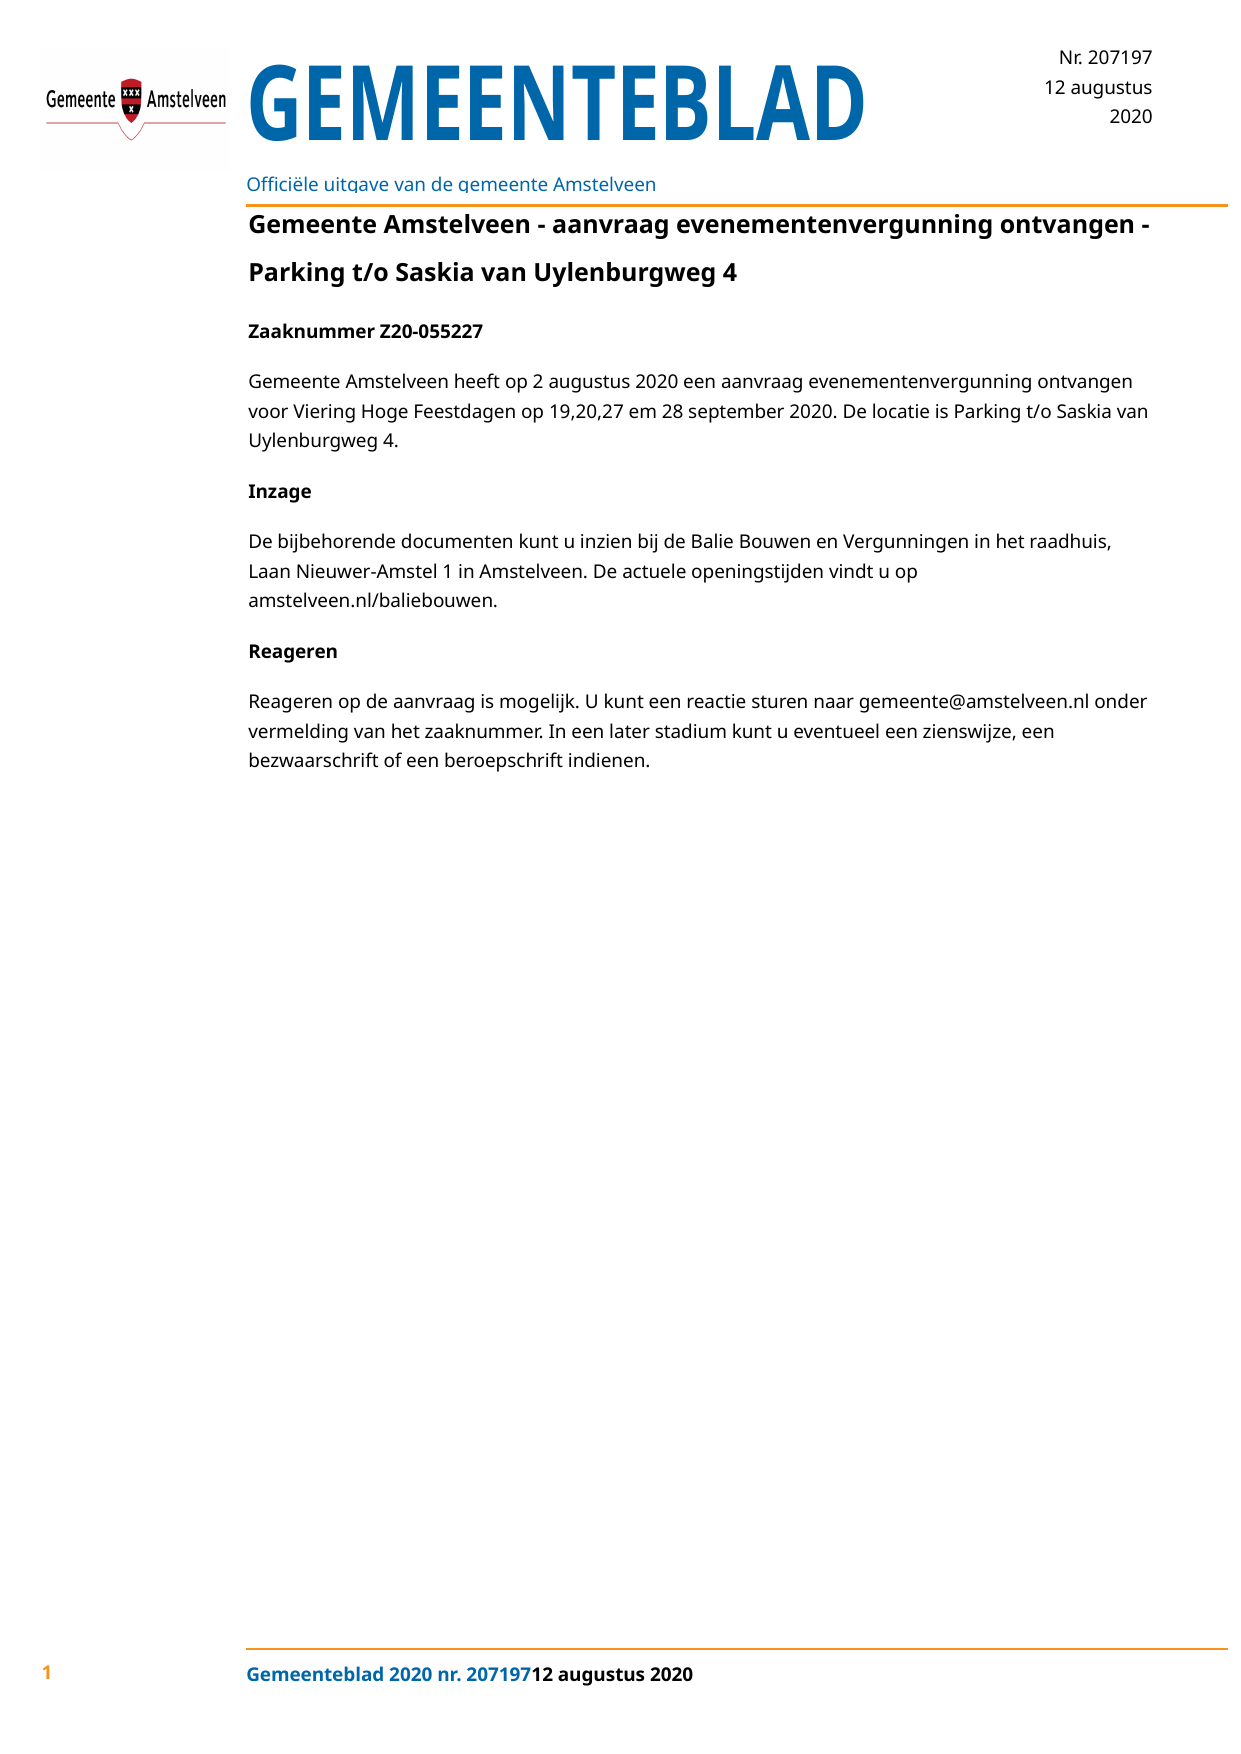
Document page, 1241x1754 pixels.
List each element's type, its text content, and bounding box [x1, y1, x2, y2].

text Inzage [248, 478, 1152, 504]
text Zaaknummer Z20-055227 [248, 318, 1152, 344]
picture [41, 47, 231, 172]
text De bijbehorende documenten kunt u inzien bij de Balie Bouwen en Vergunningen in het raadhuis, Laan Nieuwer-Amstel 1 in Amstelveen. De actuele openingstijden vindt u op amstelveen.nl/baliebouwen. [248, 528, 1152, 613]
text Gemeente Amstelveen heeft op 2 augustus 2020 een aanvraag evenementenvergunning ontvangen voor Viering Hoge Feestdagen op 19,20,27 em 28 september 2020. De locatie is Parking t/o Saskia van Uylenburgweg 4. [248, 368, 1152, 453]
text Gemeente Amstelveen - aanvraag evenementenvergunning ontvangen - Parking t/o Saskia van Uylenburgweg 4 [248, 207, 1152, 288]
text Reageren op de aanvraag is mogelijk. U kunt een reactie sturen naar gemeente@amstelveen.nl onder vermelding van het zaaknummer. In een later stadium kunt u eventueel een zienswijze, een bezwaarschrift of een beroepschrift indienen. [248, 688, 1152, 773]
text Reageren [248, 638, 1152, 664]
